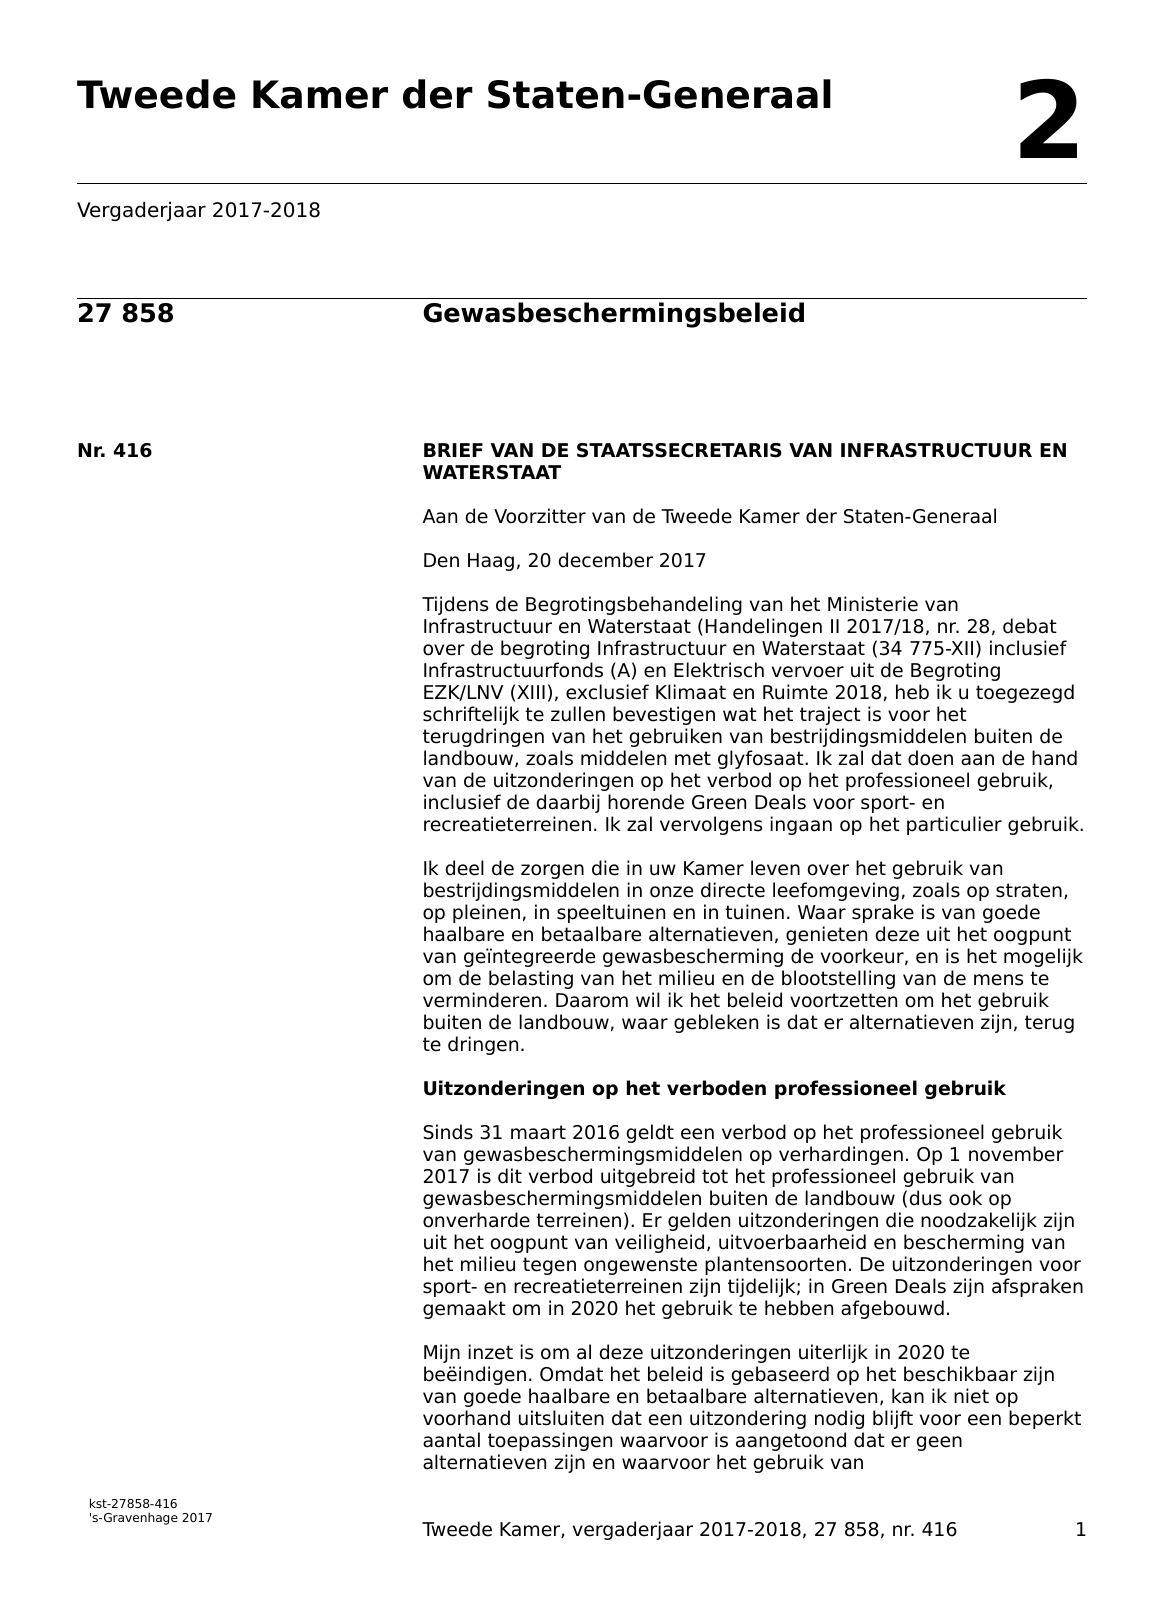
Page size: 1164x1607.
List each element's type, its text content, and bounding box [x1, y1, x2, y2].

subtitle 27 858 Gewasbeschermingsbeleid [77, 299, 1087, 329]
text kst-27858-416 [88, 1497, 323, 1511]
text 's-Gravenhage 2017 [88, 1511, 323, 1525]
text Mijn inzet is om al deze uitzonderingen uiterlijk in 2020 te beëindigen. Omdat het beleid is gebaseerd op het beschikbaar zijn van goede haalbare en betaalbare alternatieven, kan ik niet op voorhand uitsluiten dat een uitzondering nodig blijft voor een beperkt aantal toepassingen waarvoor is aangetoond dat er geen alternatieven zijn en waarvoor het gebruik van [422, 1342, 1087, 1474]
text Aan de Voorzitter van de Tweede Kamer der Staten-Generaal [422, 506, 1087, 528]
table_header 2 [886, 59, 1087, 183]
table_header Tweede Kamer der Staten-Generaal [77, 59, 886, 183]
text Ik deel de zorgen die in uw Kamer leven over het gebruik van bestrijdingsmiddelen in onze directe leefomgeving, zoals op straten, op pleinen, in speeltuinen en in tuinen. Waar sprake is van goede haalbare en betaalbare alternatieven, genieten deze uit het oogpunt van geïntegreerde gewasbescherming de voorkeur, en is het mogelijk om de belasting van het milieu en de blootstelling van de mens te verminderen. Daarom wil ik het beleid voortzetten om het gebruik buiten de landbouw, waar gebleken is dat er alternatieven zijn, terug te dringen. [422, 858, 1087, 1056]
subtitle Uitzonderingen op het verboden professioneel gebruik [422, 1078, 1087, 1100]
table_cell Vergaderjaar 2017-2018 [77, 184, 1087, 298]
text Tijdens de Begrotingsbehandeling van het Ministerie van Infrastructuur en Waterstaat (Handelingen II 2017/18, nr. 28, debat over de begroting Infrastructuur en Waterstaat (34 775-XII) inclusief Infrastructuurfonds (A) en Elektrisch vervoer uit de Begroting EZK/LNV (XIII), exclusief Klimaat en Ruimte 2018, heb ik u toegezegd schriftelijk te zullen bevestigen wat het traject is voor het terugdringen van het gebruiken van bestrijdingsmiddelen buiten de landbouw, zoals middelen met glyfosaat. Ik zal dat doen aan de hand van de uitzonderingen op het verbod op het professioneel gebruik, inclusief de daarbij horende Green Deals voor sport- en recreatieterreinen. Ik zal vervolgens ingaan op het particulier gebruik. [422, 594, 1087, 836]
text Sinds 31 maart 2016 geldt een verbod op het professioneel gebruik van gewasbeschermingsmiddelen op verhardingen. Op 1 november 2017 is dit verbod uitgebreid tot het professioneel gebruik van gewasbeschermingsmiddelen buiten de landbouw (dus ook op onverharde terreinen). Er gelden uitzonderingen die noodzakelijk zijn uit het oogpunt van veiligheid, uitvoerbaarheid en bescherming van het milieu tegen ongewenste plantensoorten. De uitzonderingen voor sport- en recreatieterreinen zijn tijdelijk; in Green Deals zijn afspraken gemaakt om in 2020 het gebruik te hebben afgebouwd. [422, 1122, 1087, 1320]
text Den Haag, 20 december 2017 [422, 550, 1087, 572]
subtitle Nr. 416 BRIEF VAN DE STAATSSECRETARIS VAN INFRASTRUCTUUR EN WATERSTAAT [77, 440, 1087, 484]
